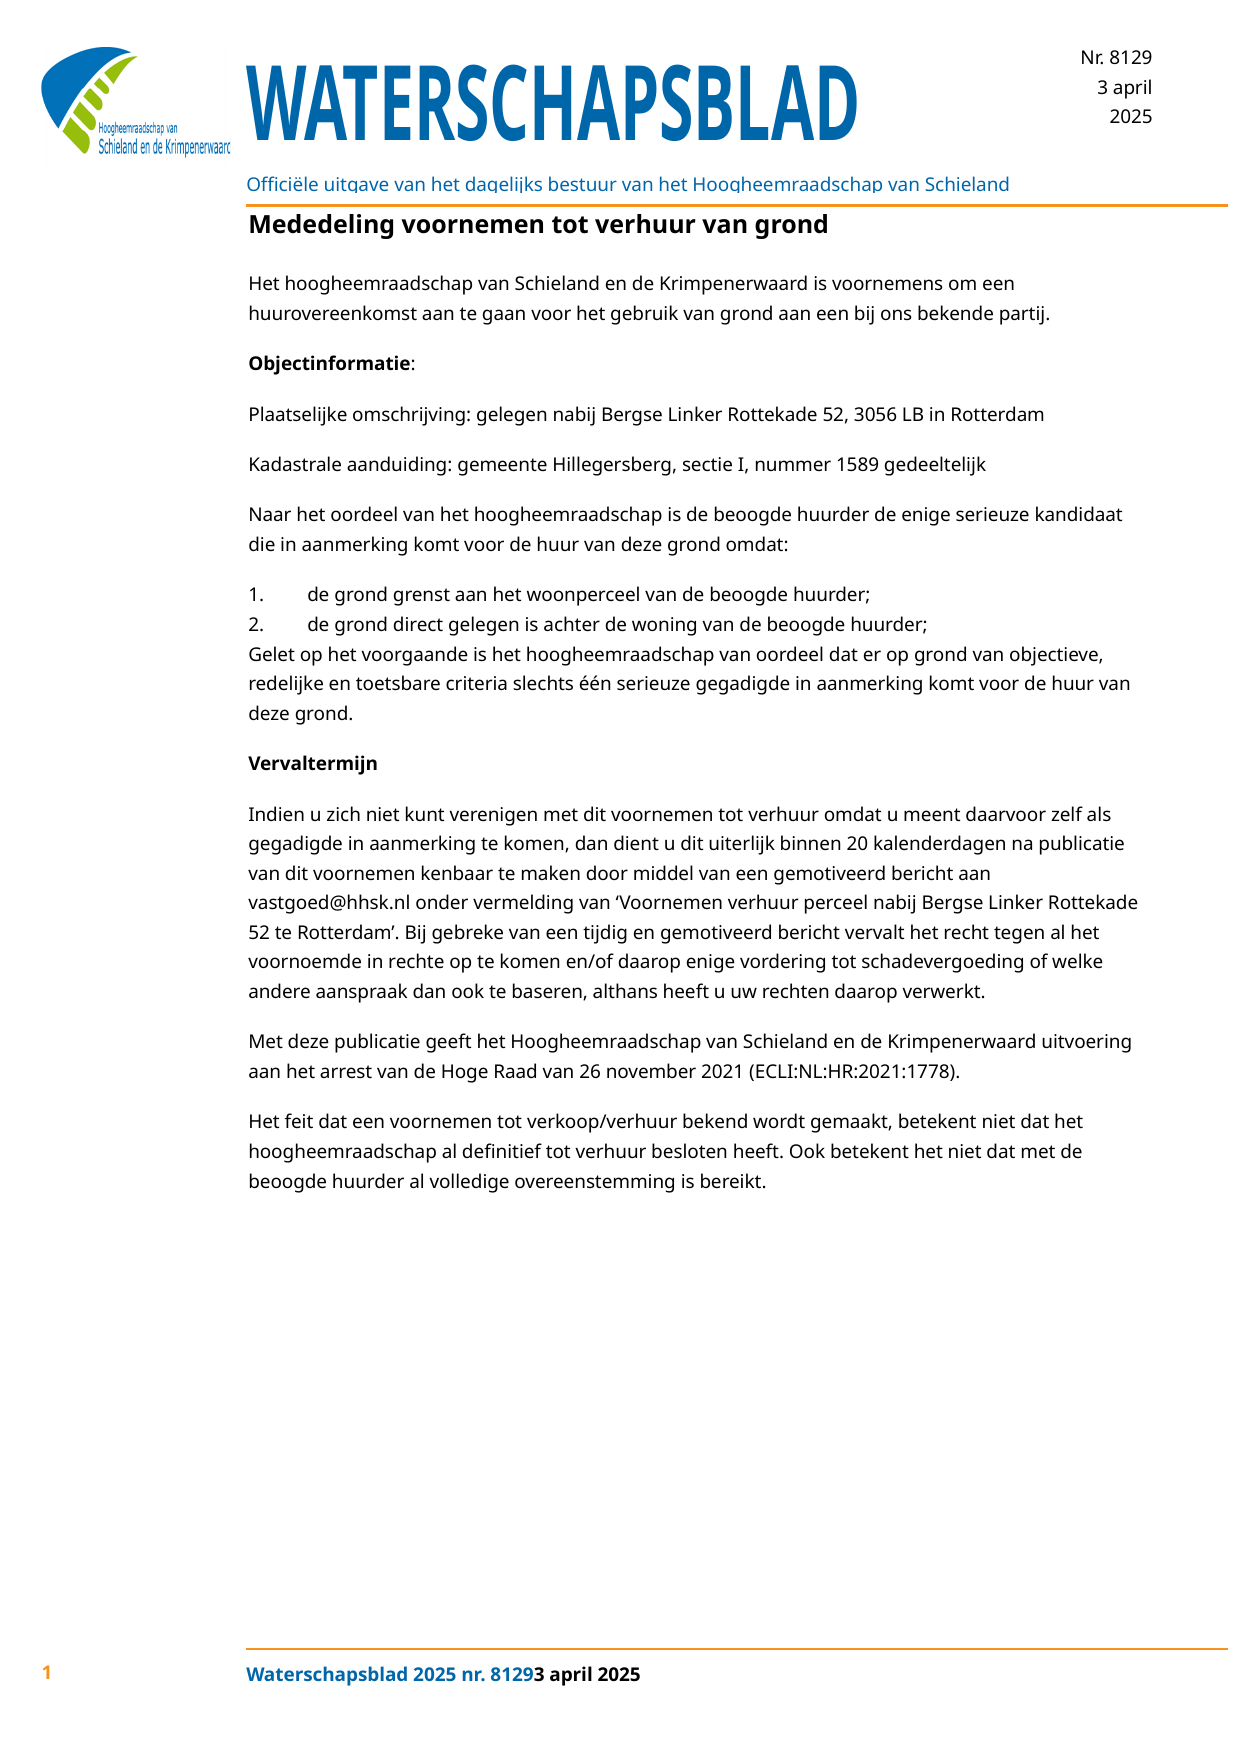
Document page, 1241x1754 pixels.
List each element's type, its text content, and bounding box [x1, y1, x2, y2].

text Mededeling voornemen tot verhuur van grond [248, 207, 1152, 241]
text Vervaltermijn [248, 750, 1152, 776]
text Het feit dat een voornemen tot verkoop/verhuur bekend wordt gemaakt, betekent niet dat het hoogheemraadschap al definitief tot verhuur besloten heeft. Ook betekent het niet dat met de beoogde huurder al volledige overeenstemming is bereikt. [248, 1109, 1152, 1193]
text Met deze publicatie geeft het Hoogheemraadschap van Schieland en de Krimpenerwaard uitvoering aan het arrest van de Hoge Raad van 26 november 2021 (ECLI:NL:HR:2021:1778). [248, 1029, 1152, 1084]
list de grond grenst aan het woonperceel van de beoogde huurder; [248, 582, 1152, 607]
list de grond direct gelegen is achter de woning van de beoogde huurder; [248, 611, 1152, 637]
text Indien u zich niet kunt verenigen met dit voornemen tot verhuur omdat u meent daarvoor zelf als gegadigde in aanmerking te komen, dan dient u dit uiterlijk binnen 20 kalenderdagen na publicatie van dit voornemen kenbaar te maken door middel van een gemotiveerd bericht aan vastgoed@hhsk.nl onder vermelding van ‘Voornemen verhuur perceel nabij Bergse Linker Rottekade 52 te Rotterdam’. Bij gebreke van een tijdig en gemotiveerd bericht vervalt het recht tegen al het voornoemde in rechte op te komen en/of daarop enige vordering tot schadevergoeding of welke andere aanspraak dan ook te baseren, althans heeft u uw rechten daarop verwerkt. [248, 801, 1152, 1004]
text Naar het oordeel van het hoogheemraadschap is de beoogde huurder de enige serieuze kandidaat die in aanmerking komt voor de huur van deze grond omdat: [248, 502, 1152, 557]
picture [41, 47, 231, 172]
text Objectinformatie: [248, 350, 1152, 376]
text Gelet op het voorgaande is het hoogheemraadschap van oordeel dat er op grond van objectieve, redelijke en toetsbare criteria slechts één serieuze gegadigde in aanmerking komt voor de huur van deze grond. [248, 641, 1152, 726]
text Het hoogheemraadschap van Schieland en de Krimpenerwaard is voornemens om een huurovereenkomst aan te gaan voor het gebruik van grond aan een bij ons bekende partij. [248, 270, 1152, 326]
text Kadastrale aanduiding: gemeente Hillegersberg, sectie I, nummer 1589 gedeeltelijk [248, 451, 1152, 477]
text Plaatselijke omschrijving: gelegen nabij Bergse Linker Rottekade 52, 3056 LB in Rotterdam [248, 401, 1152, 426]
